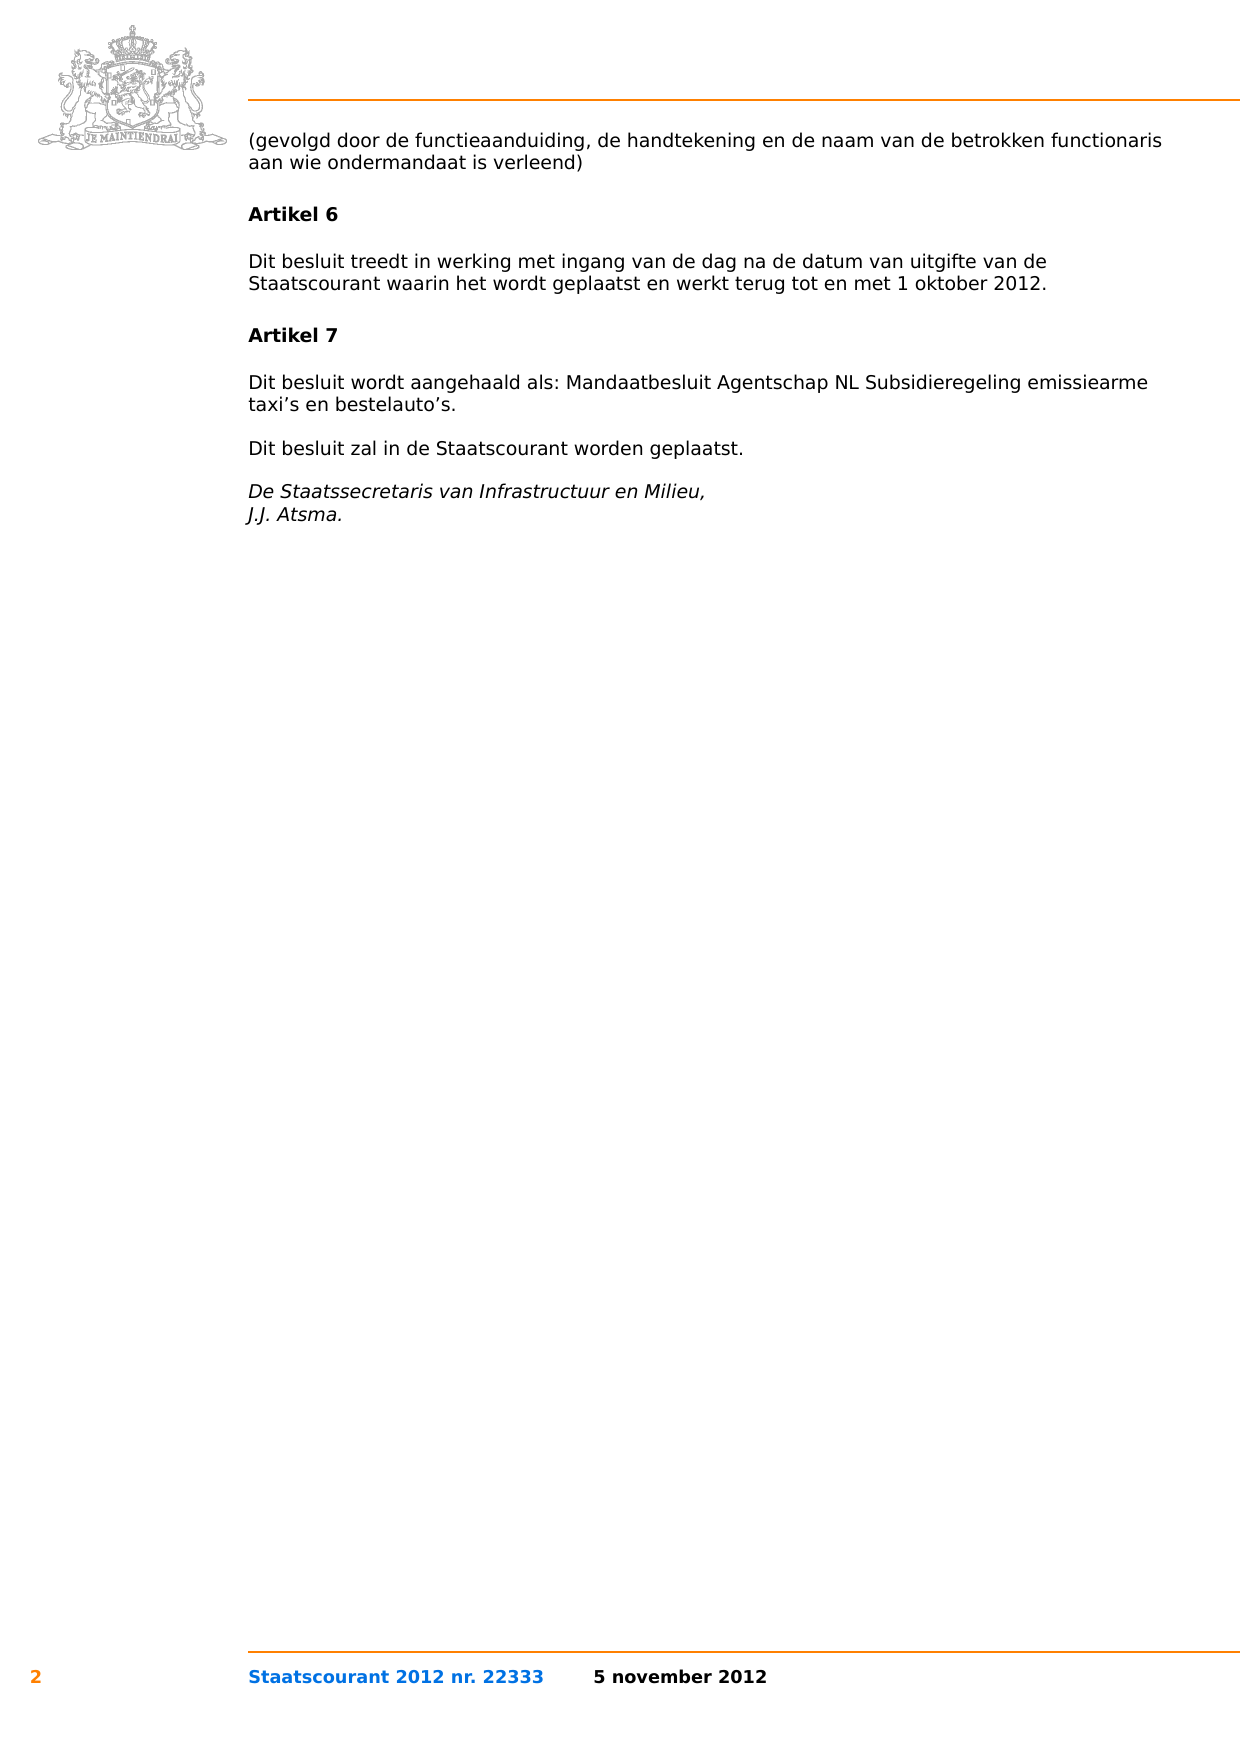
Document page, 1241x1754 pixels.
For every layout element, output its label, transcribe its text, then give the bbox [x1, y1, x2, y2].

subtitle Artikel 7 [248, 325, 1163, 347]
text (gevolgd door de functieaanduiding, de handtekening en de naam van de betrokken functionaris aan wie ondermandaat is verleend) [248, 130, 1163, 174]
text De Staatssecretaris van Infrastructuur en Milieu, J.J. Atsma. [248, 481, 1163, 525]
text Dit besluit wordt aangehaald als: Mandaatbesluit Agentschap NL Subsidieregeling emissiearme taxi’s en bestelauto’s. [248, 372, 1163, 416]
text Dit besluit zal in de Staatscourant worden geplaatst. [248, 438, 1163, 459]
picture [38, 25, 227, 150]
subtitle Artikel 6 [248, 204, 1163, 226]
text Dit besluit treedt in werking met ingang van de dag na de datum van uitgifte van de Staatscourant waarin het wordt geplaatst en werkt terug tot en met 1 oktober 2012. [248, 251, 1163, 295]
